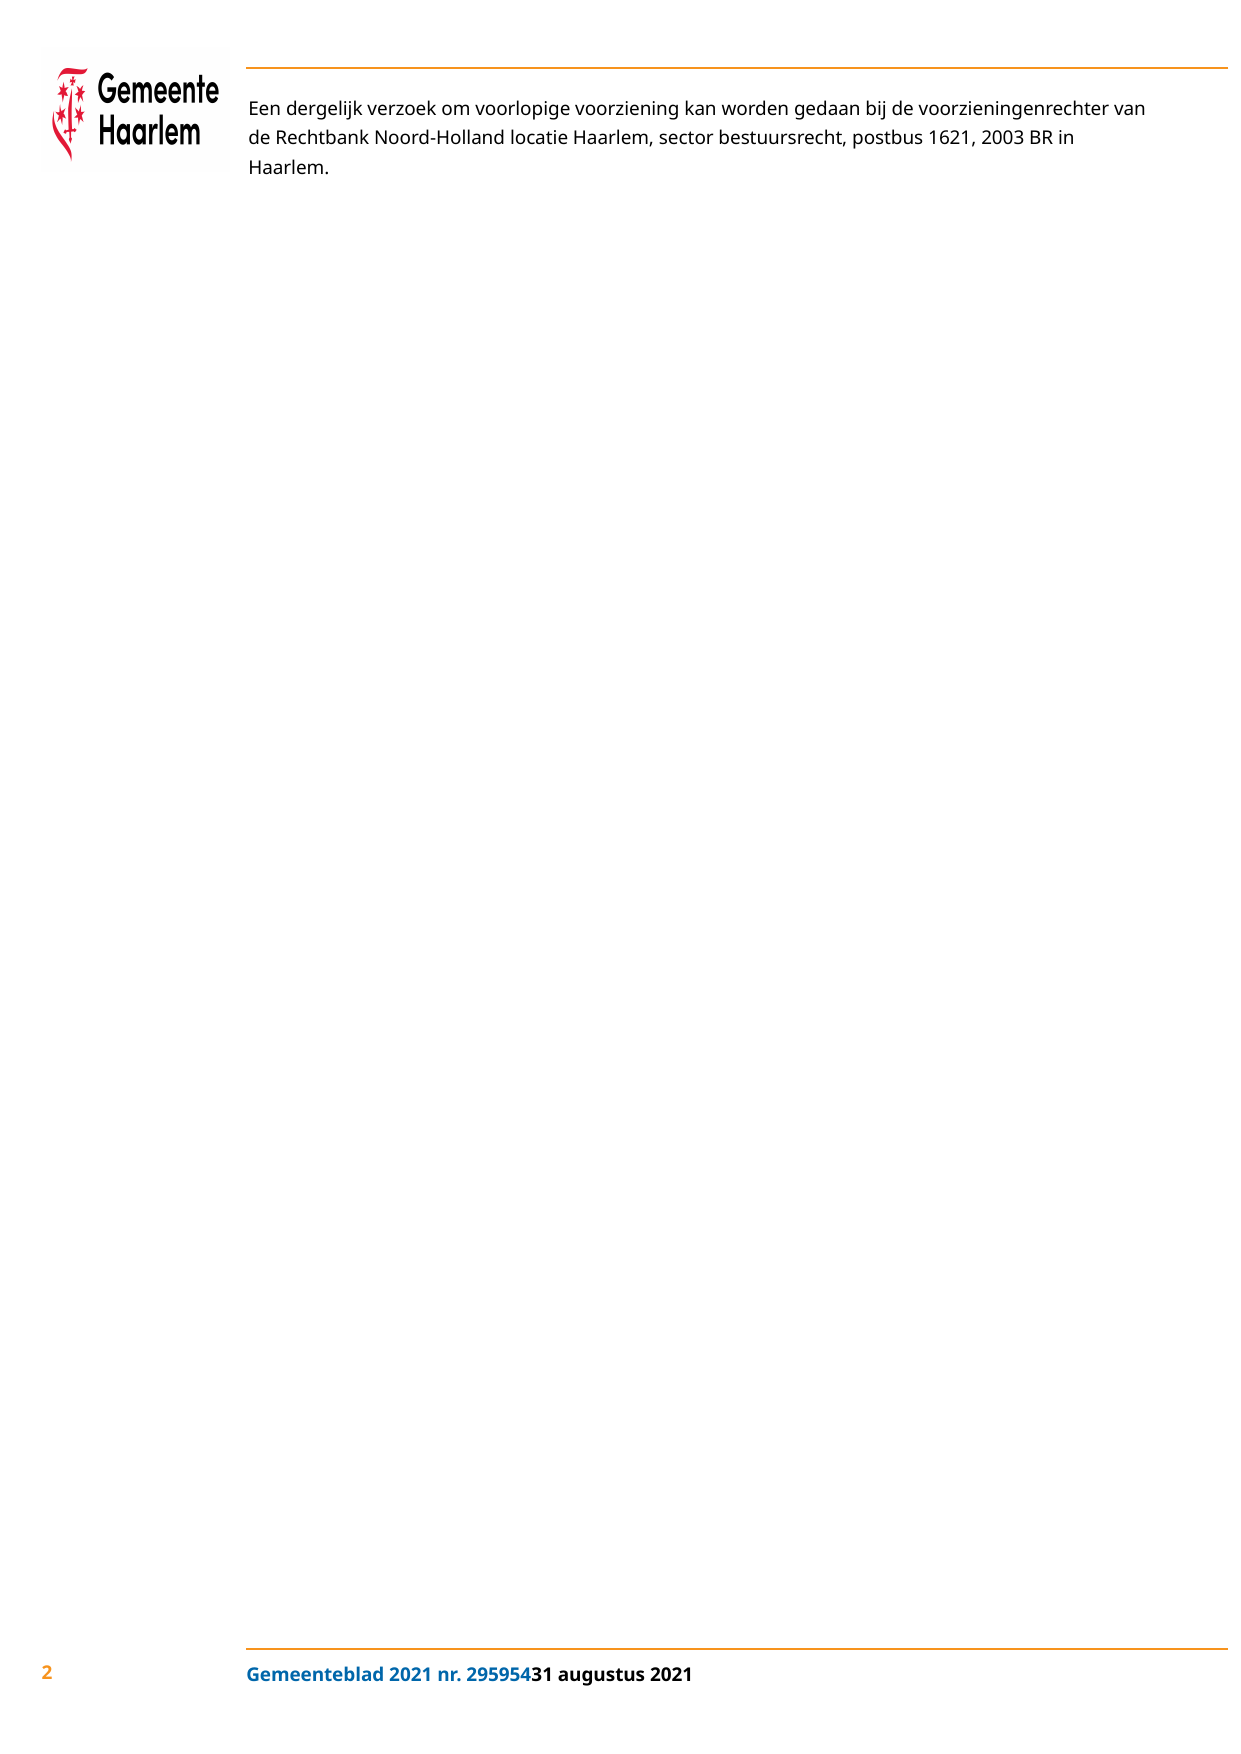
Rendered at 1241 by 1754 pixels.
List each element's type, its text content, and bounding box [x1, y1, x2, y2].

picture [41, 47, 231, 172]
text Een dergelijk verzoek om voorlopige voorziening kan worden gedaan bij de voorzieningenrechter van de Rechtbank Noord-Holland locatie Haarlem, sector bestuursrecht, postbus 1621, 2003 BR in Haarlem. [248, 95, 1152, 180]
